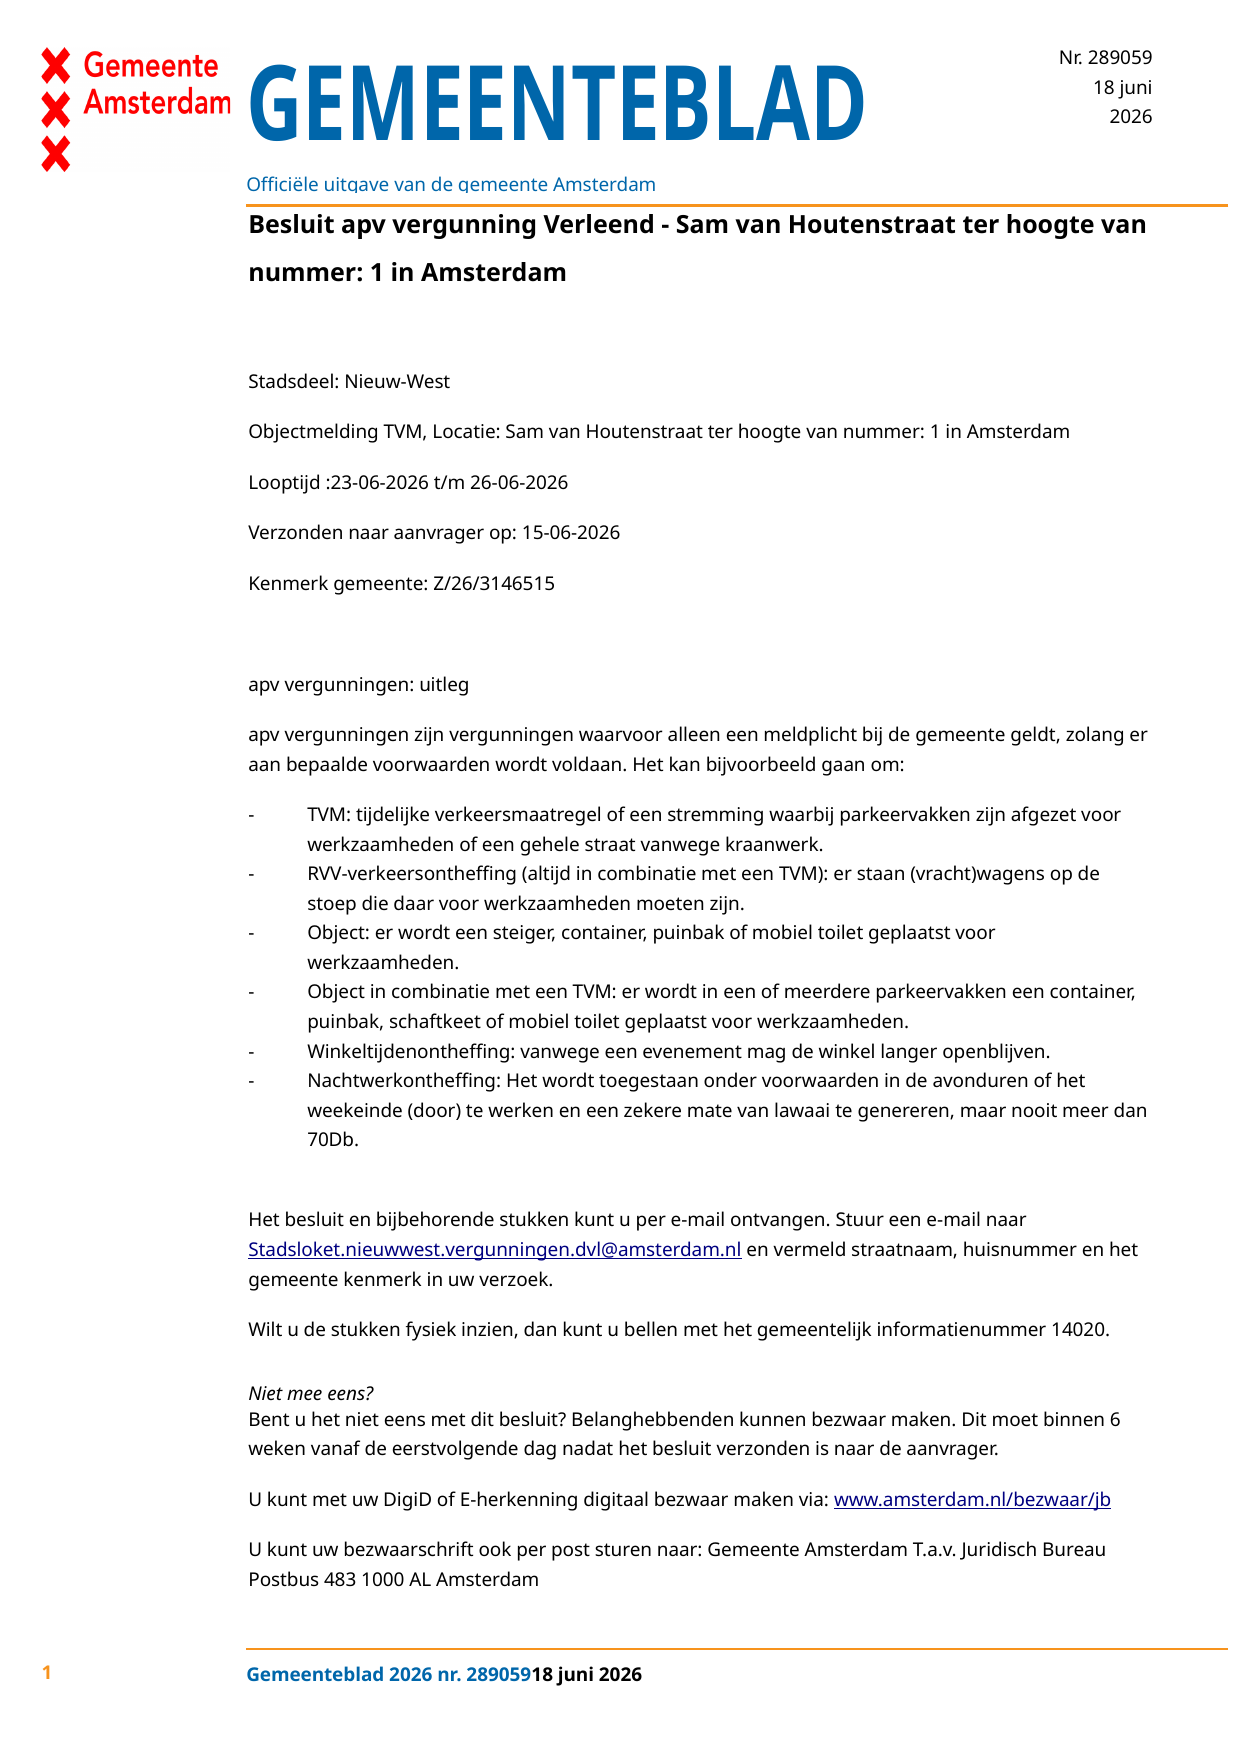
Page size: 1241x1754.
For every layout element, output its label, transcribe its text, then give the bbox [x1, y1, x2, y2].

text apv vergunningen: uitleg [248, 671, 1152, 697]
picture [41, 47, 231, 172]
text Looptijd :23-06-2026 t/m 26-06-2026 [248, 469, 1152, 495]
list Object in combinatie met een TVM: er wordt in een of meerdere parkeervakken een container, puinbak, schaftkeet of mobiel toilet geplaatst voor werkzaamheden. [248, 979, 1152, 1034]
text U kunt uw bezwaarschrift ook per post sturen naar: Gemeente Amsterdam T.a.v. Juridisch Bureau Postbus 483 1000 AL Amsterdam [248, 1536, 1152, 1592]
text Besluit apv vergunning Verleend - Sam van Houtenstraat ter hoogte van nummer: 1 in Amsterdam [248, 207, 1152, 288]
list RVV-verkeersontheffing (altijd in combinatie met een TVM): er staan (vracht)wagens op de stoep die daar voor werkzaamheden moeten zijn. [248, 860, 1152, 916]
text Niet mee eens? [248, 1380, 1152, 1406]
text Het besluit en bijbehorende stukken kunt u per e-mail ontvangen. Stuur een e-mail naar Stadsloket.nieuwwest.vergunningen.dvl@amsterdam.nl en vermeld straatnaam, huisnummer en het gemeente kenmerk in uw verzoek. [248, 1207, 1152, 1292]
list TVM: tijdelijke verkeersmaatregel of een stremming waarbij parkeervakken zijn afgezet voor werkzaamheden of een gehele straat vanwege kraanwerk. [248, 801, 1152, 857]
text U kunt met uw DigiD of E-herkenning digitaal bezwaar maken via: www.amsterdam.nl/bezwaar/jb [248, 1486, 1152, 1512]
text Stadsdeel: Nieuw-West [248, 368, 1152, 394]
text Bent u het niet eens met dit besluit? Belanghebbenden kunnen bezwaar maken. Dit moet binnen 6 weken vanaf de eerstvolgende dag nadat het besluit verzonden is naar de aanvrager. [248, 1406, 1152, 1461]
list Object: er wordt een steiger, container, puinbak of mobiel toilet geplaatst voor werkzaamheden. [248, 919, 1152, 975]
text Kenmerk gemeente: Z/26/3146515 [248, 570, 1152, 596]
text Wilt u de stukken fysiek inzien, dan kunt u bellen met het gemeentelijk informatienummer 14020. [248, 1316, 1152, 1342]
text Verzonden naar aanvrager op: 15-06-2026 [248, 519, 1152, 545]
list Winkeltijdenontheffing: vanwege een evenement mag de winkel langer openblijven. [248, 1038, 1152, 1064]
list Nachtwerkontheffing: Het wordt toegestaan onder voorwaarden in de avonduren of het weekeinde (door) te werken en een zekere mate van lawaai te genereren, maar nooit meer dan 70Db. [248, 1067, 1152, 1152]
text apv vergunningen zijn vergunningen waarvoor alleen een meldplicht bij de gemeente geldt, zolang er aan bepaalde voorwaarden wordt voldaan. Het kan bijvoorbeeld gaan om: [248, 721, 1152, 777]
text Objectmelding TVM, Locatie: Sam van Houtenstraat ter hoogte van nummer: 1 in Amsterdam [248, 419, 1152, 444]
